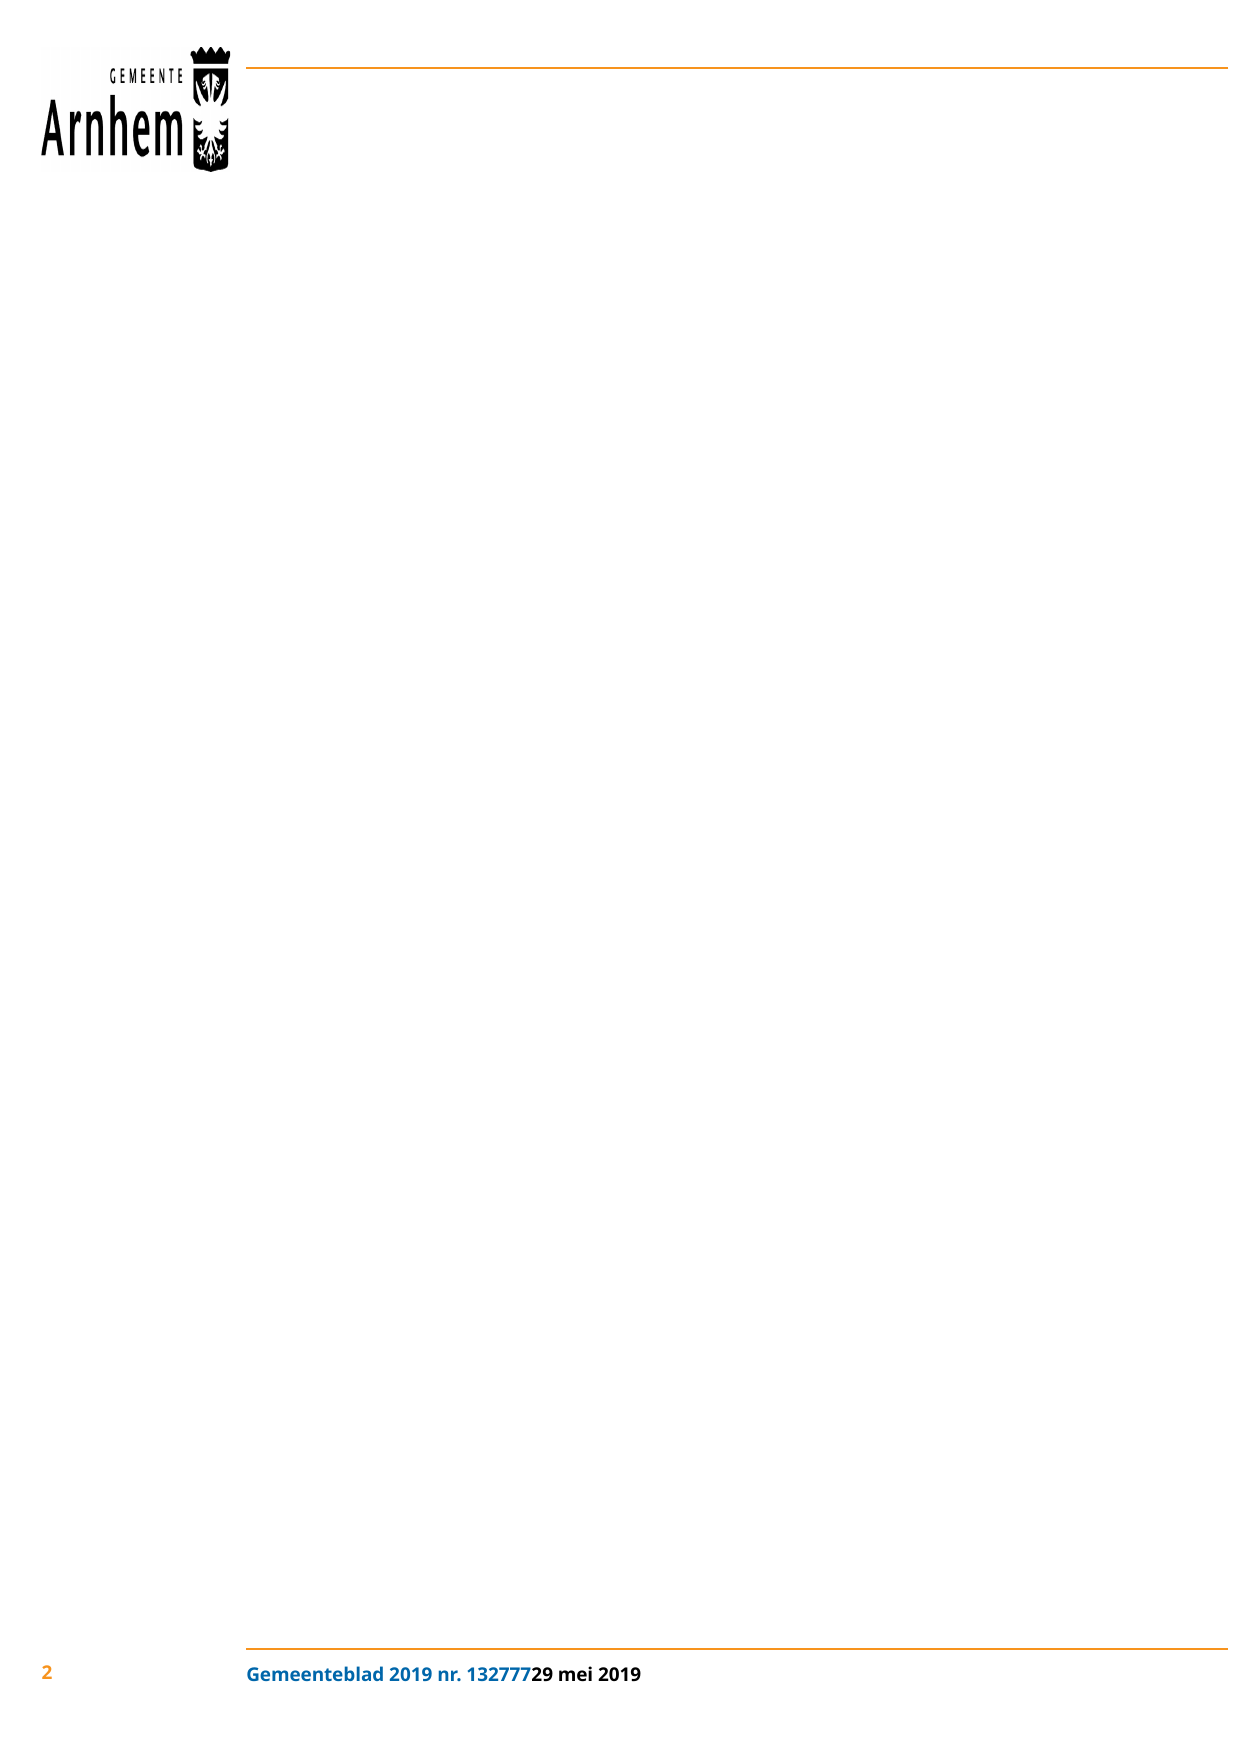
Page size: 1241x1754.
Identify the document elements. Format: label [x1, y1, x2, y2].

picture [41, 47, 231, 172]
